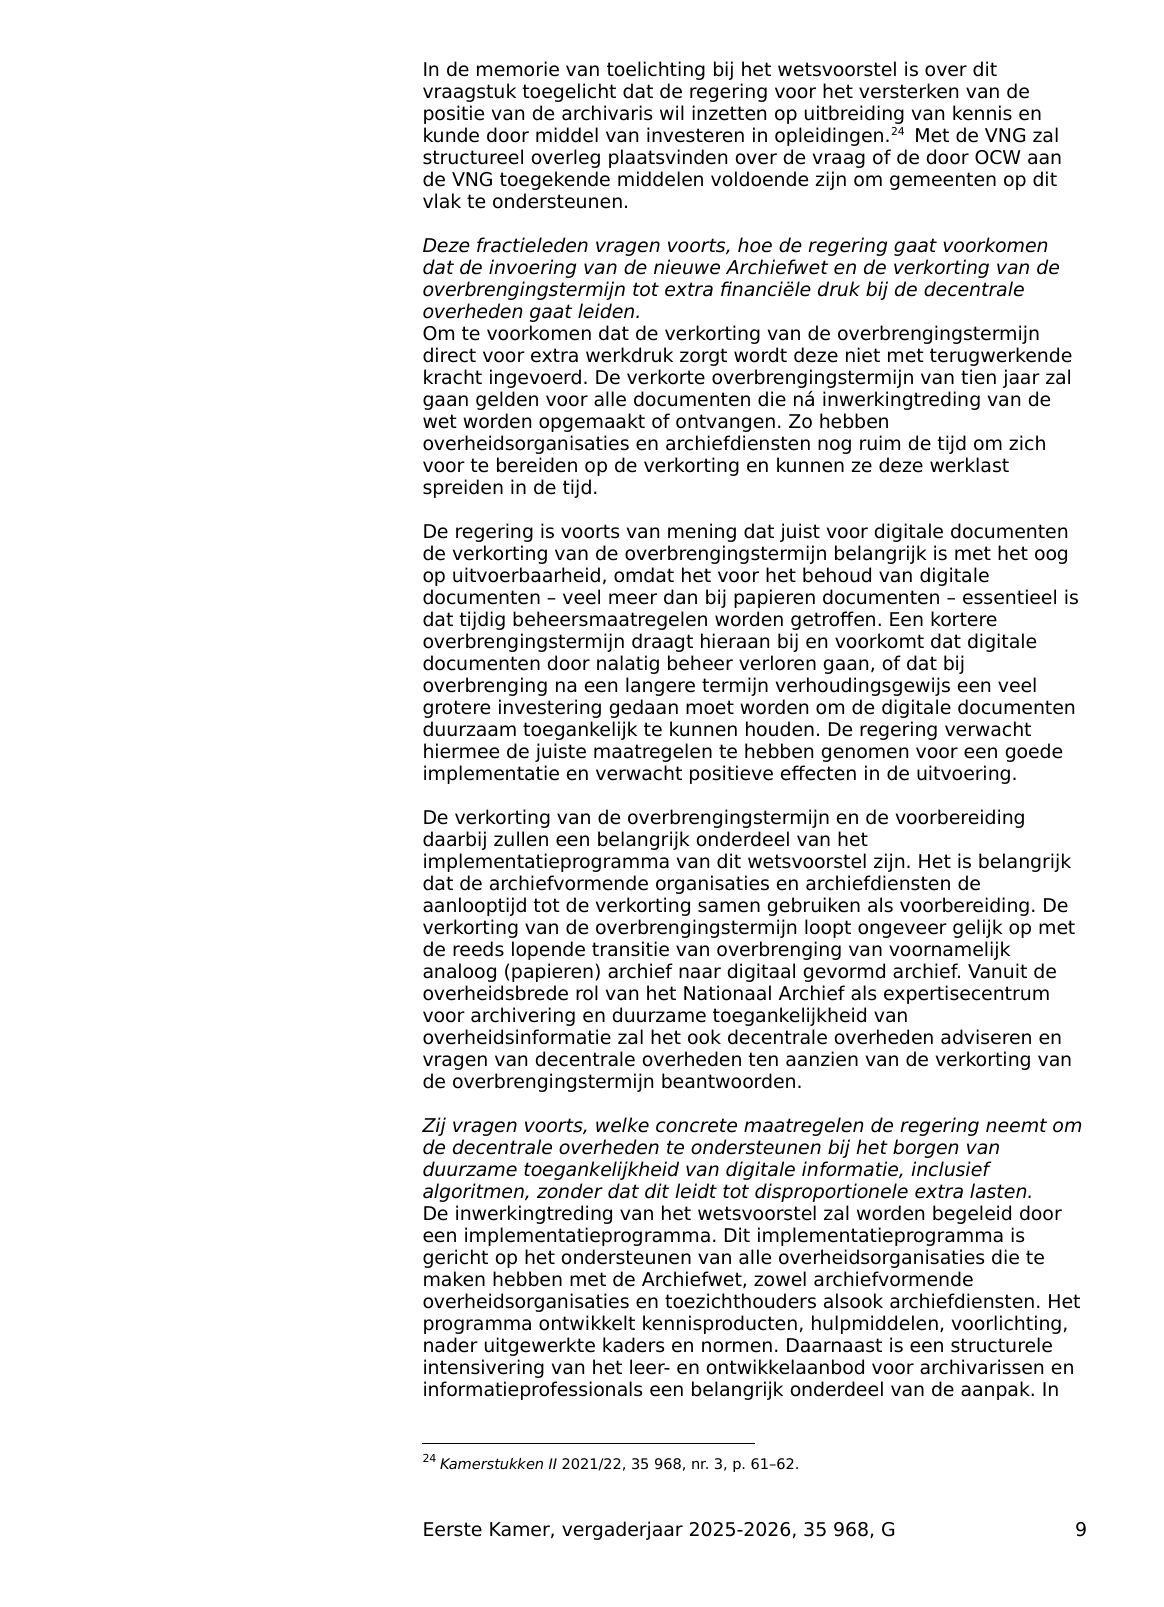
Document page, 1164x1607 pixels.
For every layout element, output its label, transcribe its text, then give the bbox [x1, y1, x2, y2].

text De verkorting van de overbrengingstermijn en de voorbereiding daarbij zullen een belangrijk onderdeel van het implementatieprogramma van dit wetsvoorstel zijn. Het is belangrijk dat de archiefvormende organisaties en archiefdiensten de aanlooptijd tot de verkorting samen gebruiken als voorbereiding. De verkorting van de overbrengingstermijn loopt ongeveer gelijk op met de reeds lopende transitie van overbrenging van voornamelijk analoog (papieren) archief naar digitaal gevormd archief. Vanuit de overheidsbrede rol van het Nationaal Archief als expertisecentrum voor archivering en duurzame toegankelijkheid van overheidsinformatie zal het ook decentrale overheden adviseren en vragen van decentrale overheden ten aanzien van de verkorting van de overbrengingstermijn beantwoorden. [422, 807, 1087, 1093]
text In de memorie van toelichting bij het wetsvoorstel is over dit vraagstuk toegelicht dat de regering voor het versterken van de positie van de archivaris wil inzetten op uitbreiding van kennis en kunde door middel van investeren in opleidingen. Met de VNG zal structureel overleg plaatsvinden over de vraag of de door OCW aan de VNG toegekende middelen voldoende zijn om gemeenten op dit vlak te ondersteunen. [422, 59, 1087, 213]
text Om te voorkomen dat de verkorting van de overbrengingstermijn direct voor extra werkdruk zorgt wordt deze niet met terugwerkende kracht ingevoerd. De verkorte overbrengingstermijn van tien jaar zal gaan gelden voor alle documenten die ná inwerkingtreding van de wet worden opgemaakt of ontvangen. Zo hebben overheidsorganisaties en archiefdiensten nog ruim de tijd om zich voor te bereiden op de verkorting en kunnen ze deze werklast spreiden in de tijd. [422, 323, 1087, 499]
text De regering is voorts van mening dat juist voor digitale documenten de verkorting van de overbrengingstermijn belangrijk is met het oog op uitvoerbaarheid, omdat het voor het behoud van digitale documenten – veel meer dan bij papieren documenten – essentieel is dat tijdig beheersmaatregelen worden getroffen. Een kortere overbrengingstermijn draagt hieraan bij en voorkomt dat digitale documenten door nalatig beheer verloren gaan, of dat bij overbrenging na een langere termijn verhoudingsgewijs een veel grotere investering gedaan moet worden om de digitale documenten duurzaam toegankelijk te kunnen houden. De regering verwacht hiermee de juiste maatregelen te hebben genomen voor een goede implementatie en verwacht positieve effecten in de uitvoering. [422, 521, 1087, 785]
text De inwerkingtreding van het wetsvoorstel zal worden begeleid door een implementatieprogramma. Dit implementatieprogramma is gericht op het ondersteunen van alle overheidsorganisaties die te maken hebben met de Archiefwet, zowel archiefvormende overheidsorganisaties en toezichthouders alsook archiefdiensten. Het programma ontwikkelt kennisproducten, hulpmiddelen, voorlichting, nader uitgewerkte kaders en normen. Daarnaast is een structurele intensivering van het leer- en ontwikkelaanbod voor archivarissen en informatieprofessionals een belangrijk onderdeel van de aanpak. In [422, 1203, 1087, 1401]
text Kamerstukken II 2021/22, 35 968, nr. 3, p. 61–62. [422, 1452, 1087, 1474]
text Deze fractieleden vragen voorts, hoe de regering gaat voorkomen dat de invoering van de nieuwe Archiefwet en de verkorting van de overbrengingstermijn tot extra financiële druk bij de decentrale overheden gaat leiden. [422, 235, 1087, 323]
text Zij vragen voorts, welke concrete maatregelen de regering neemt om de decentrale overheden te ondersteunen bij het borgen van duurzame toegankelijkheid van digitale informatie, inclusief algoritmen, zonder dat dit leidt tot disproportionele extra lasten. [422, 1115, 1087, 1203]
